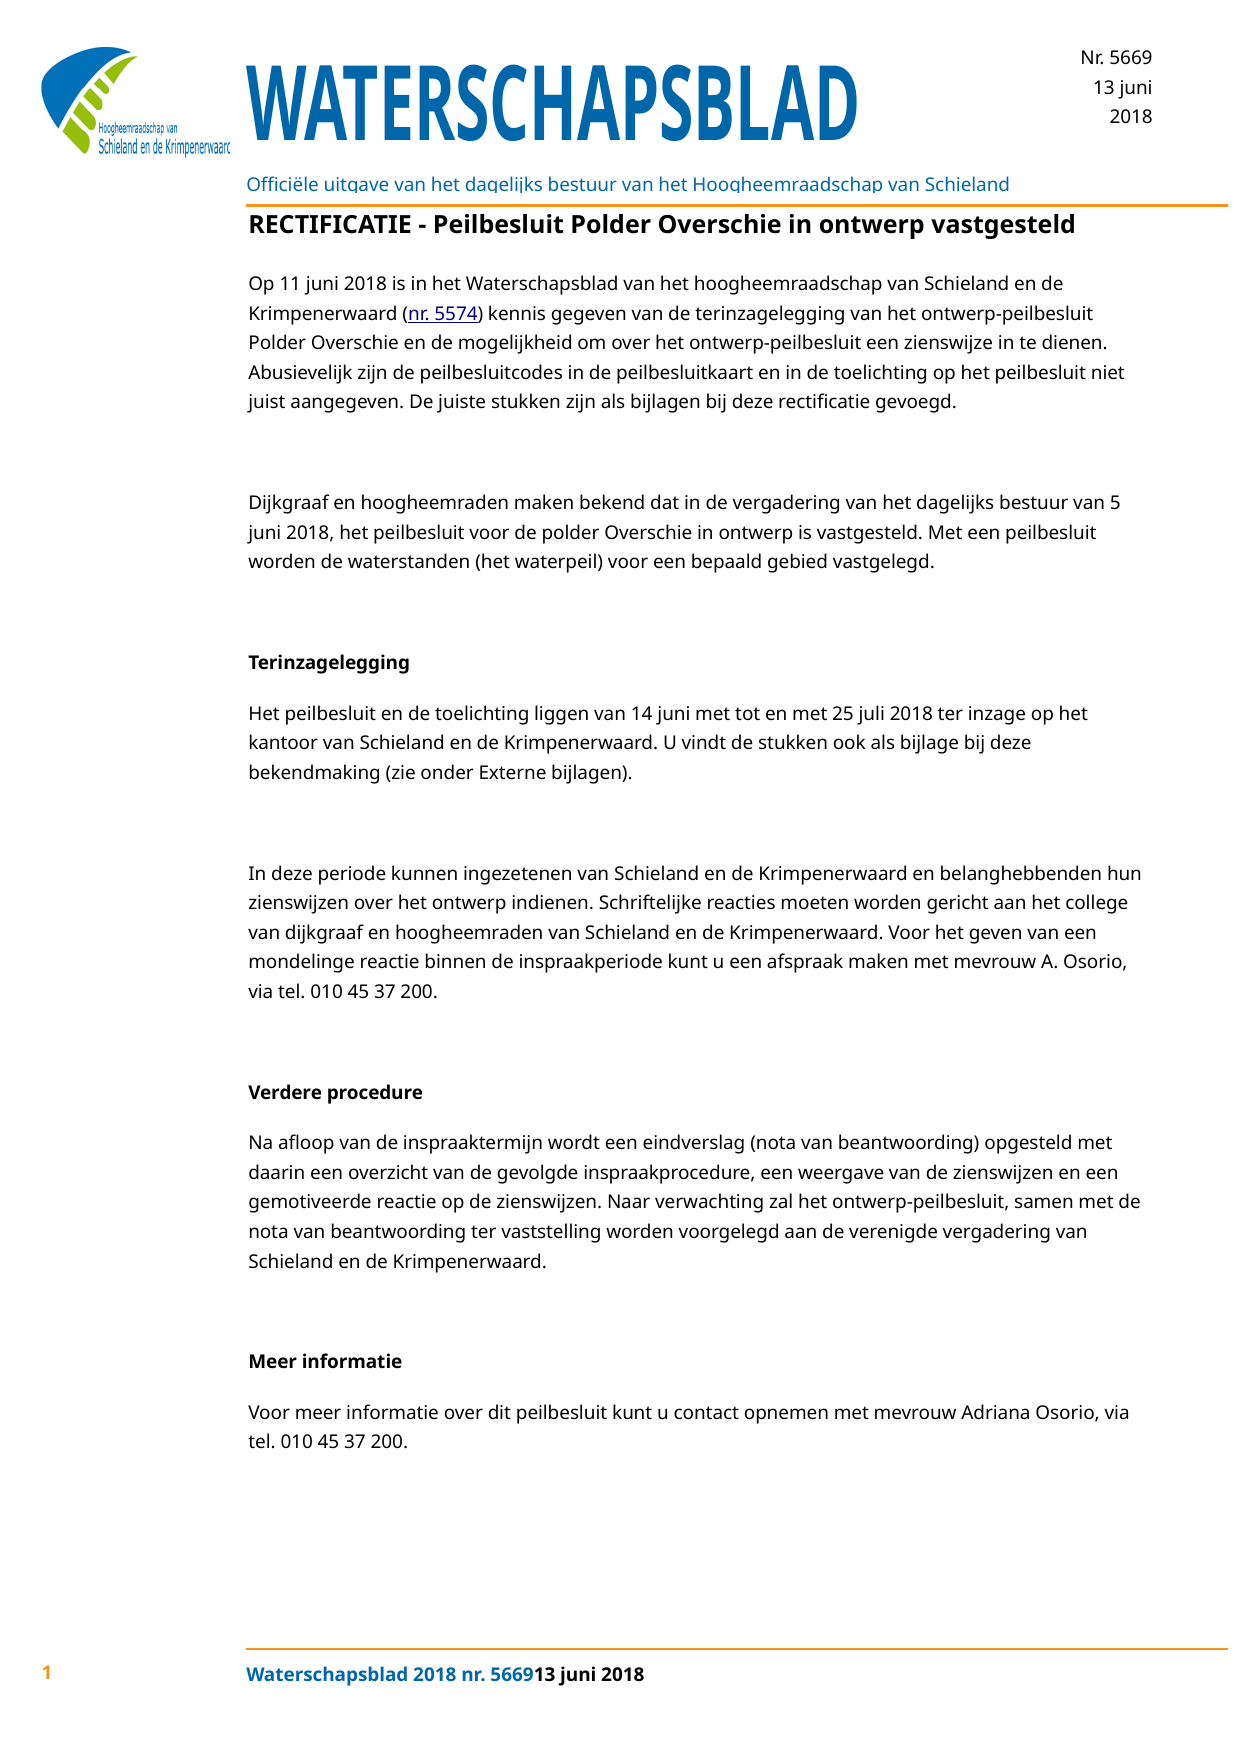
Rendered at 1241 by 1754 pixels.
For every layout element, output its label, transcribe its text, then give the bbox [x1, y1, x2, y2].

text Op 11 juni 2018 is in het Waterschapsblad van het hoogheemraadschap van Schieland en de Krimpenerwaard (nr. 5574) kennis gegeven van de terinzagelegging van het ontwerp-peilbesluit Polder Overschie en de mogelijkheid om over het ontwerp-peilbesluit een zienswijze in te dienen. Abusievelijk zijn de peilbesluitcodes in de peilbesluitkaart en in de toelichting op het peilbesluit niet juist aangegeven. De juiste stukken zijn als bijlagen bij deze rectificatie gevoegd. [248, 270, 1152, 414]
text In deze periode kunnen ingezetenen van Schieland en de Krimpenerwaard en belanghebbenden hun zienswijzen over het ontwerp indienen. Schriftelijke reacties moeten worden gericht aan het college van dijkgraaf en hoogheemraden van Schieland en de Krimpenerwaard. Voor het geven van een mondelinge reactie binnen de inspraakperiode kunt u een afspraak maken met mevrouw A. Osorio, via tel. 010 45 37 200. [248, 860, 1152, 1004]
text Dijkgraaf en hoogheemraden maken bekend dat in de vergadering van het dagelijks bestuur van 5 juni 2018, het peilbesluit voor de polder Overschie in ontwerp is vastgesteld. Met een peilbesluit worden de waterstanden (het waterpeil) voor een bepaald gebied vastgelegd. [248, 489, 1152, 574]
text Verdere procedure [248, 1079, 1152, 1105]
text Meer informatie [248, 1349, 1152, 1374]
text Terinzagelegging [248, 649, 1152, 675]
picture [41, 47, 231, 172]
text Na afloop van de inspraaktermijn wordt een eindverslag (nota van beantwoording) opgesteld met daarin een overzicht van de gevolgde inspraakprocedure, een weergave van de zienswijzen en een gemotiveerde reactie op de zienswijzen. Naar verwachting zal het ontwerp-peilbesluit, samen met de nota van beantwoording ter vaststelling worden voorgelegd aan de verenigde vergadering van Schieland en de Krimpenerwaard. [248, 1129, 1152, 1273]
text RECTIFICATIE - Peilbesluit Polder Overschie in ontwerp vastgesteld [248, 207, 1152, 241]
text Voor meer informatie over dit peilbesluit kunt u contact opnemen met mevrouw Adriana Osorio, via tel. 010 45 37 200. [248, 1399, 1152, 1454]
text Het peilbesluit en de toelichting liggen van 14 juni met tot en met 25 juli 2018 ter inzage op het kantoor van Schieland en de Krimpenerwaard. U vindt de stukken ook als bijlage bij deze bekendmaking (zie onder Externe bijlagen). [248, 700, 1152, 785]
